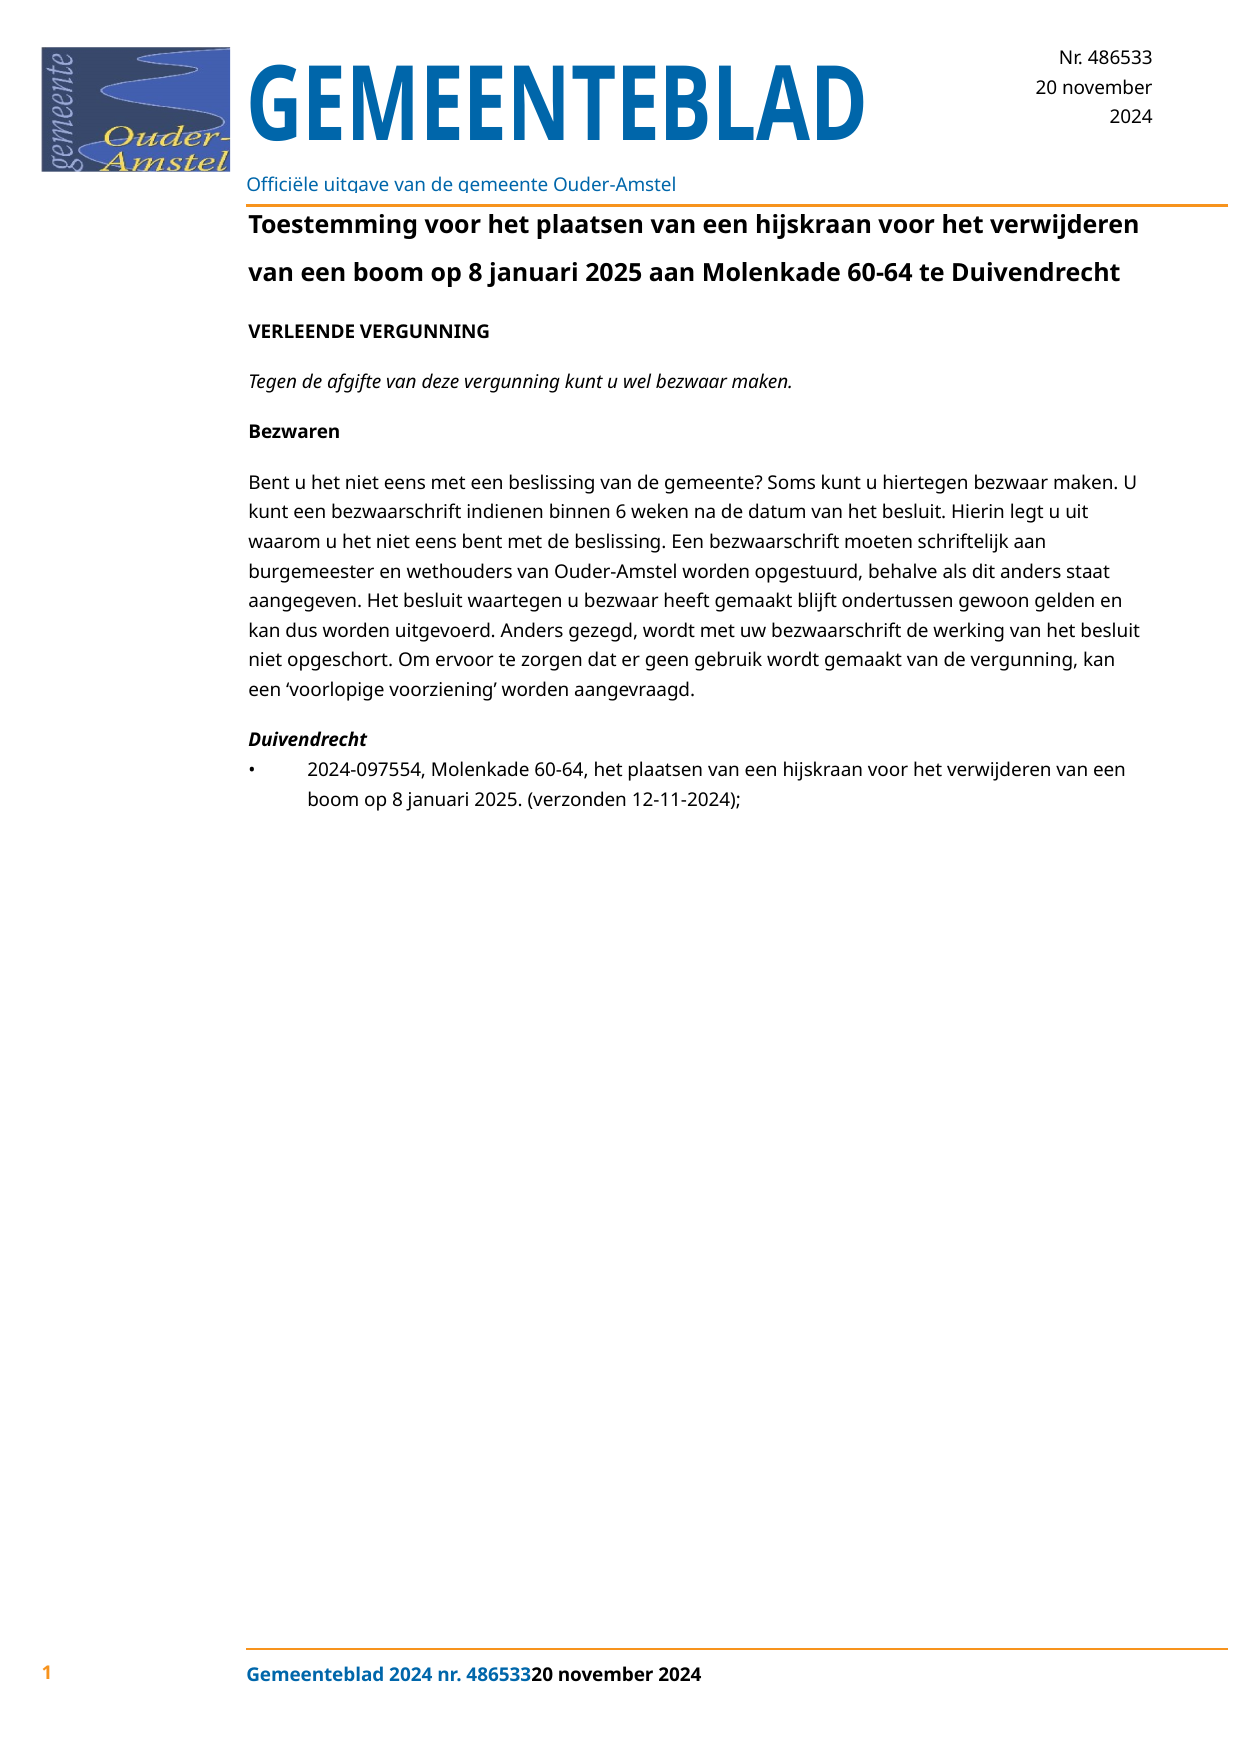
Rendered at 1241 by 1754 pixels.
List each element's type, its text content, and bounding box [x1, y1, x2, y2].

picture [41, 47, 231, 172]
text Bent u het niet eens met een beslissing van de gemeente? Soms kunt u hiertegen bezwaar maken. U kunt een bezwaarschrift indienen binnen 6 weken na de datum van het besluit. Hierin legt u uit waarom u het niet eens bent met de beslissing. Een bezwaarschrift moeten schriftelijk aan burgemeester en wethouders van Ouder-Amstel worden opgestuurd, behalve als dit anders staat aangegeven. Het besluit waartegen u bezwaar heeft gemaakt blijft ondertussen gewoon gelden en kan dus worden uitgevoerd. Anders gezegd, wordt met uw bezwaarschrift de werking van het besluit niet opgeschort. Om ervoor te zorgen dat er geen gebruik wordt gemaakt van de vergunning, kan een ‘voorlopige voorziening’ worden aangevraagd. [248, 469, 1152, 702]
text VERLEENDE VERGUNNING [248, 318, 1152, 344]
text Duivendrecht [248, 727, 1152, 752]
text Bezwaren [248, 419, 1152, 444]
text Toestemming voor het plaatsen van een hijskraan voor het verwijderen van een boom op 8 januari 2025 aan Molenkade 60-64 te Duivendrecht [248, 207, 1152, 288]
text Tegen de afgifte van deze vergunning kunt u wel bezwaar maken. [248, 368, 1152, 394]
list 2024-097554, Molenkade 60-64, het plaatsen van een hijskraan voor het verwijderen van een boom op 8 januari 2025. (verzonden 12-11-2024); [248, 756, 1152, 812]
